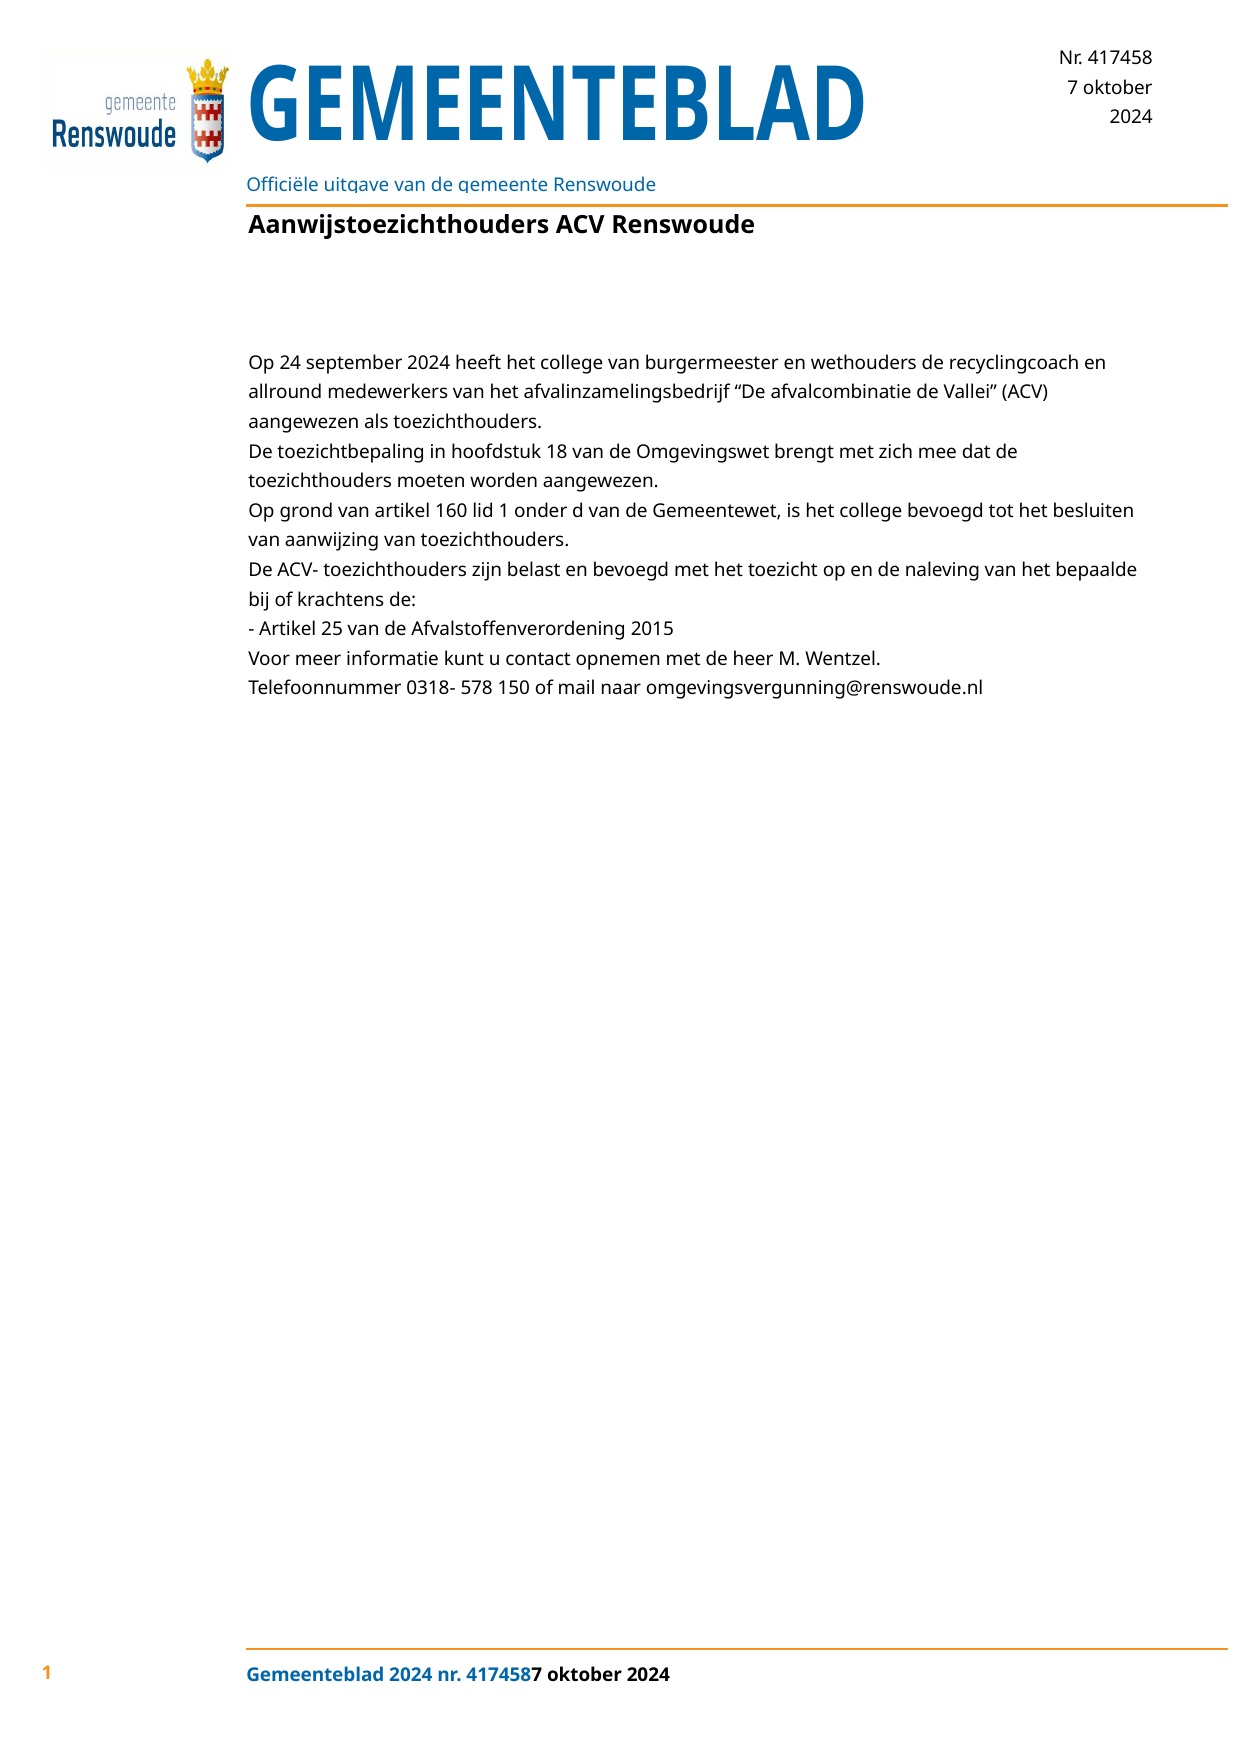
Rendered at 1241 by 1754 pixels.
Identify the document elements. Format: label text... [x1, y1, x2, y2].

text Aanwijstoezichthouders ACV Renswoude [248, 207, 1152, 241]
text Voor meer informatie kunt u contact opnemen met de heer M. Wentzel. [248, 645, 1152, 671]
text Op 24 september 2024 heeft het college van burgermeester en wethouders de recyclingcoach en allround medewerkers van het afvalinzamelingsbedrijf “De afvalcombinatie de Vallei” (ACV) aangewezen als toezichthouders. [248, 349, 1152, 434]
picture [41, 47, 231, 172]
text Telefoonnummer 0318- 578 150 of mail naar omgevingsvergunning@renswoude.nl [248, 674, 1152, 700]
text - Artikel 25 van de Afvalstoffenverordening 2015 [248, 615, 1152, 641]
text De ACV- toezichthouders zijn belast en bevoegd met het toezicht op en de naleving van het bepaalde bij of krachtens de: [248, 556, 1152, 612]
text Op grond van artikel 160 lid 1 onder d van de Gemeentewet, is het college bevoegd tot het besluiten van aanwijzing van toezichthouders. [248, 497, 1152, 552]
text De toezichtbepaling in hoofdstuk 18 van de Omgevingswet brengt met zich mee dat de toezichthouders moeten worden aangewezen. [248, 438, 1152, 493]
